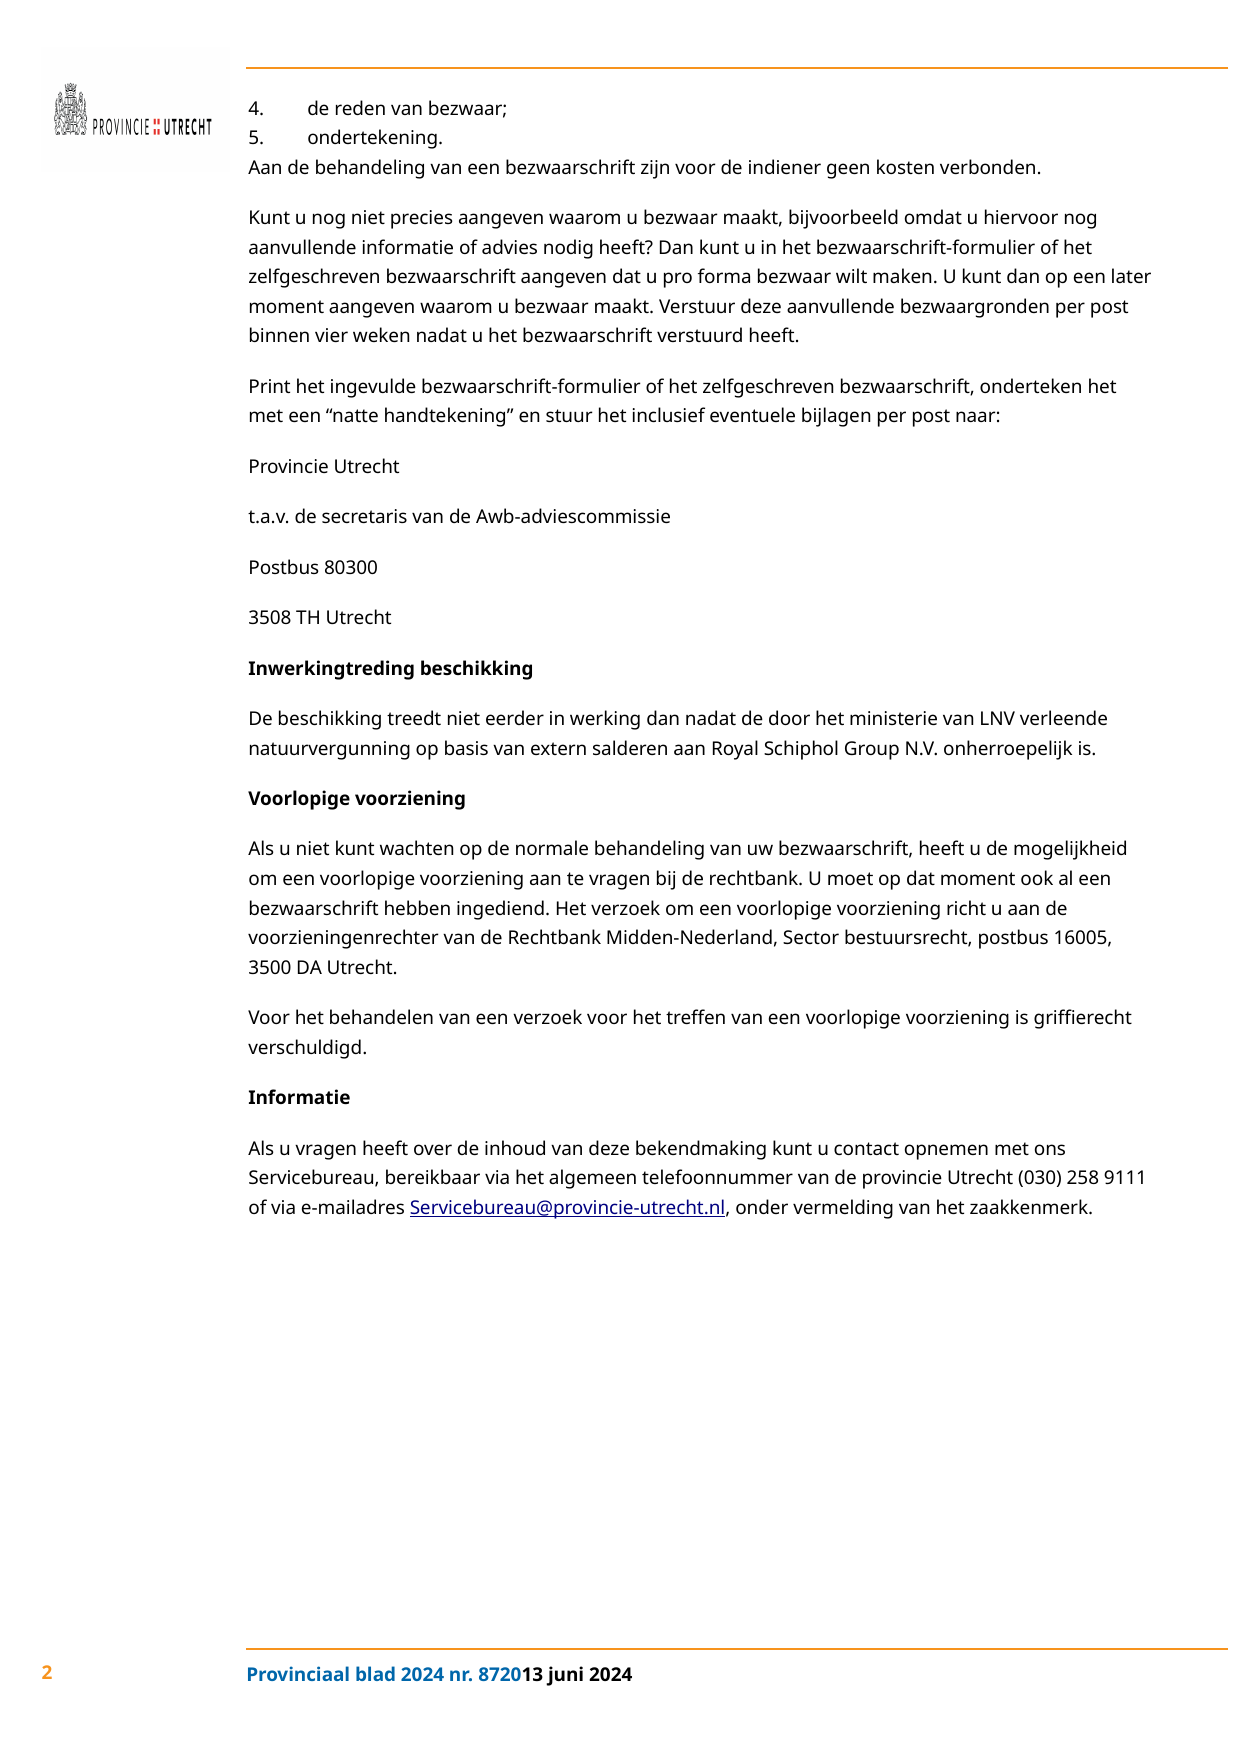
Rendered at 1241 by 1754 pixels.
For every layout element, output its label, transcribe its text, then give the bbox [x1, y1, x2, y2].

list de reden van bezwaar; [248, 95, 1152, 121]
picture [41, 47, 231, 172]
text Print het ingevulde bezwaarschrift-formulier of het zelfgeschreven bezwaarschrift, onderteken het met een “natte handtekening” en stuur het inclusief eventuele bijlagen per post naar: [248, 373, 1152, 428]
text Als u vragen heeft over de inhoud van deze bekendmaking kunt u contact opnemen met ons Servicebureau, bereikbaar via het algemeen telefoonnummer van de provincie Utrecht (030) 258 9111 of via e-mailadres Servicebureau@provincie-utrecht.nl, onder vermelding van het zaakkenmerk. [248, 1135, 1152, 1220]
text 3508 TH Utrecht [248, 604, 1152, 630]
text Aan de behandeling van een bezwaarschrift zijn voor de indiener geen kosten verbonden. [248, 154, 1152, 180]
text De beschikking treedt niet eerder in werking dan nadat de door het ministerie van LNV verleende natuurvergunning op basis van extern salderen aan Royal Schiphol Group N.V. onherroepelijk is. [248, 705, 1152, 761]
text Kunt u nog niet precies aangeven waarom u bezwaar maakt, bijvoorbeeld omdat u hiervoor nog aanvullende informatie of advies nodig heeft? Dan kunt u in het bezwaarschrift-formulier of het zelfgeschreven bezwaarschrift aangeven dat u pro forma bezwaar wilt maken. U kunt dan op een later moment aangeven waarom u bezwaar maakt. Verstuur deze aanvullende bezwaargronden per post binnen vier weken nadat u het bezwaarschrift verstuurd heeft. [248, 204, 1152, 348]
text Voorlopige voorziening [248, 785, 1152, 811]
text Inwerkingtreding beschikking [248, 655, 1152, 681]
text Als u niet kunt wachten op de normale behandeling van uw bezwaarschrift, heeft u de mogelijkheid om een voorlopige voorziening aan te vragen bij de rechtbank. U moet op dat moment ook al een bezwaarschrift hebben ingediend. Het verzoek om een voorlopige voorziening richt u aan de voorzieningenrechter van de Rechtbank Midden-Nederland, Sector bestuursrecht, postbus 16005, 3500 DA Utrecht. [248, 836, 1152, 980]
text Voor het behandelen van een verzoek voor het treffen van een voorlopige voorziening is griffierecht verschuldigd. [248, 1004, 1152, 1060]
list ondertekening. [248, 124, 1152, 150]
text Postbus 80300 [248, 554, 1152, 580]
text Provincie Utrecht [248, 453, 1152, 479]
text t.a.v. de secretaris van de Awb-adviescommissie [248, 503, 1152, 529]
text Informatie [248, 1084, 1152, 1110]
